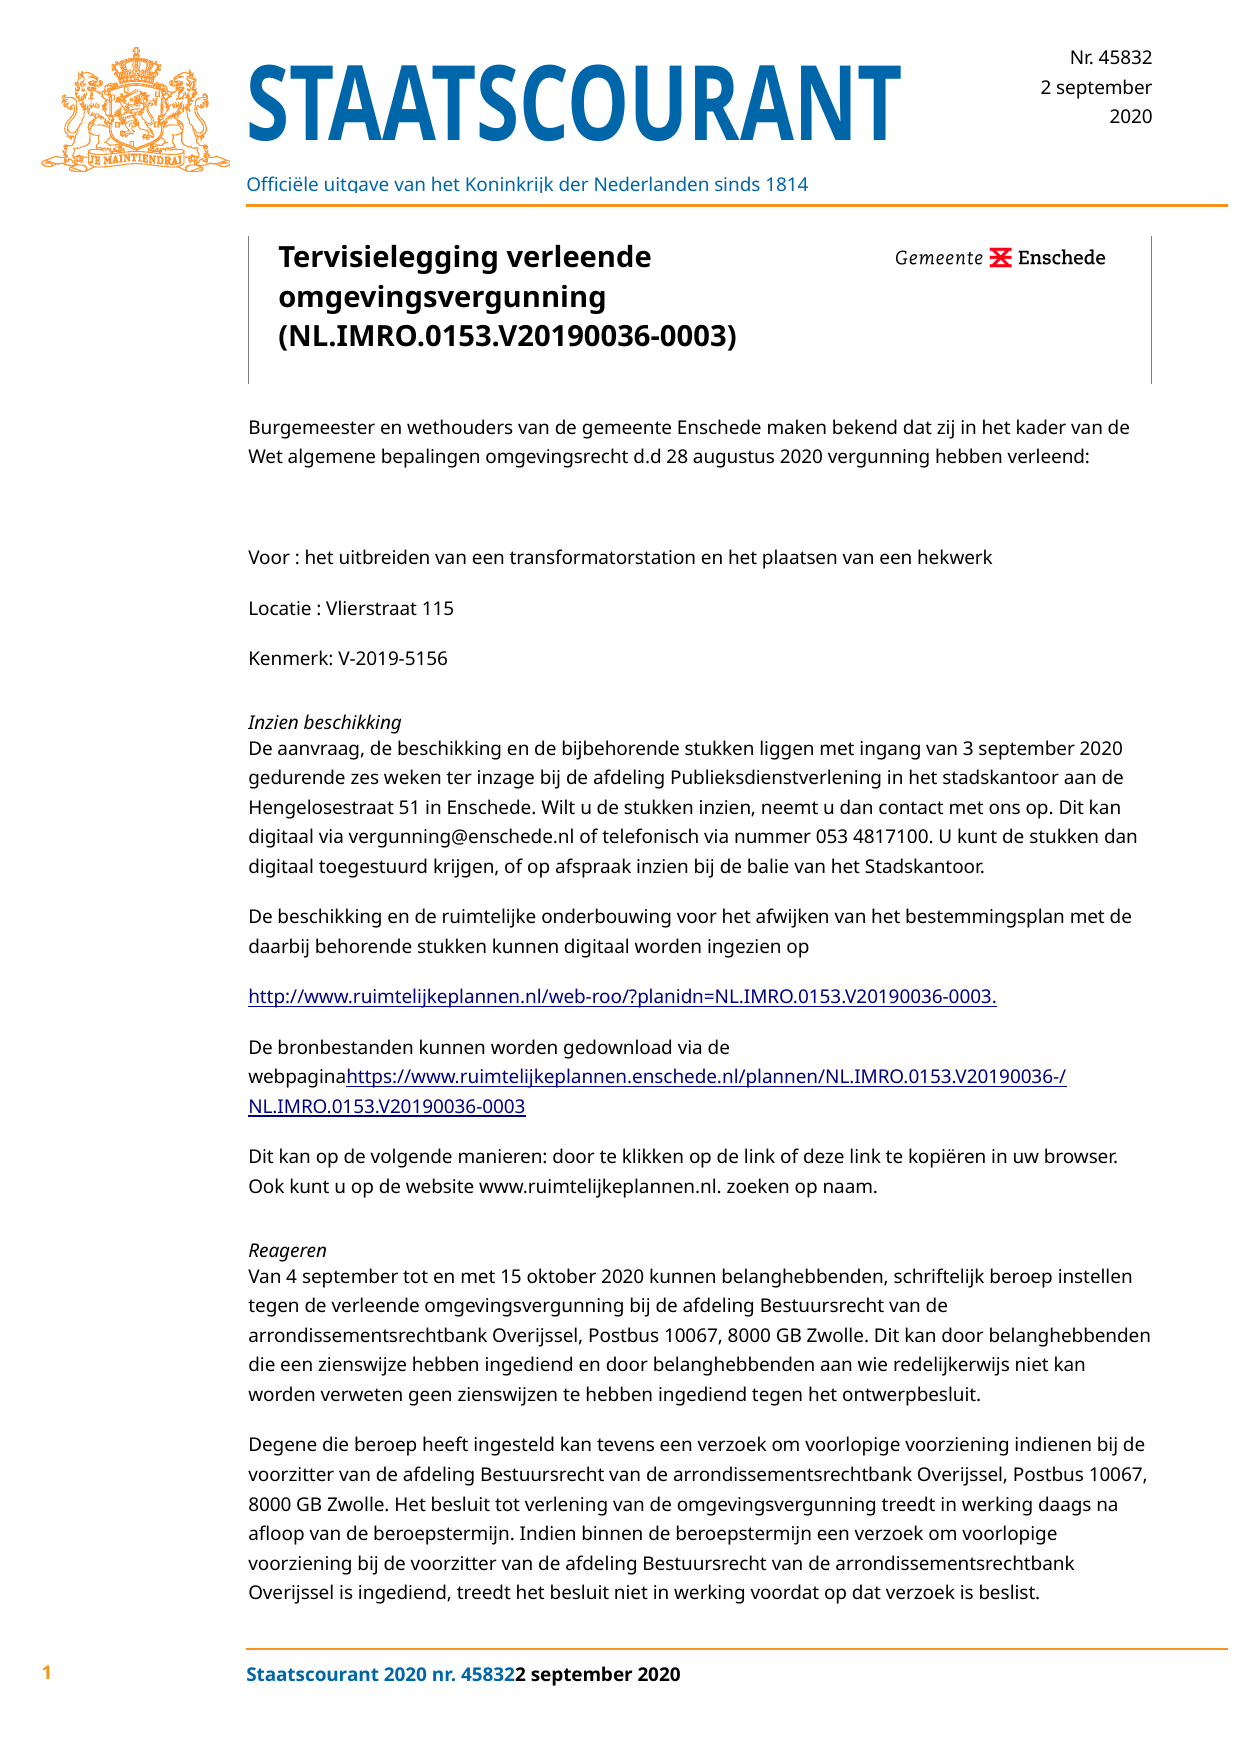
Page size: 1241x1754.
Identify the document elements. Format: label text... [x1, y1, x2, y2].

text Locatie : Vlierstraat 115 [248, 595, 1152, 621]
picture [882, 236, 1119, 279]
text Voor : het uitbreiden van een transformatorstation en het plaatsen van een hekwerk [248, 544, 1152, 570]
text Burgemeester en wethouders van de gemeente Enschede maken bekend dat zij in het kader van de Wet algemene bepalingen omgevingsrecht d.d 28 augustus 2020 vergunning hebben verleend: [248, 414, 1152, 469]
table_header [850, 236, 1151, 384]
text Inzien beschikking [248, 709, 1152, 735]
text De beschikking en de ruimtelijke onderbouwing voor het afwijken van het bestemmingsplan met de daarbij behorende stukken kunnen digitaal worden ingezien op [248, 904, 1152, 959]
text Reageren [248, 1237, 1152, 1263]
text De bronbestanden kunnen worden gedownload via de webpaginahttps://www.ruimtelijkeplannen.enschede.nl/plannen/NL.IMRO.0153.V20190036-/NL.IMRO.0153.V20190036-0003 [248, 1034, 1152, 1119]
text De aanvraag, de beschikking en de bijbehorende stukken liggen met ingang van 3 september 2020 gedurende zes weken ter inzage bij de afdeling Publieksdienstverlening in het stadskantoor aan de Hengelosestraat 51 in Enschede. Wilt u de stukken inzien, neemt u dan contact met ons op. Dit kan digitaal via vergunning@enschede.nl of telefonisch via nummer 053 4817100. U kunt de stukken dan digitaal toegestuurd krijgen, of op afspraak inzien bij de balie van het Stadskantoor. [248, 735, 1152, 879]
text http://www.ruimtelijkeplannen.nl/web-roo/?planidn=NL.IMRO.0153.V20190036-0003. [248, 984, 1152, 1009]
text Degene die beroep heeft ingesteld kan tevens een verzoek om voorlopige voorziening indienen bij de voorzitter van de afdeling Bestuursrecht van de arrondissementsrechtbank Overijssel, Postbus 10067, 8000 GB Zwolle. Het besluit tot verlening van de omgevingsvergunning treedt in werking daags na afloop van de beroepstermijn. Indien binnen de beroepstermijn een verzoek om voorlopige voorziening bij de voorzitter van de afdeling Bestuursrecht van de arrondissementsrechtbank Overijssel is ingediend, treedt het besluit niet in werking voordat op dat verzoek is beslist. [248, 1432, 1152, 1605]
picture [41, 47, 231, 172]
table_header Tervisielegging verleende omgevingsvergunning (NL.IMRO.0153.V20190036-0003) [249, 236, 850, 384]
text Van 4 september tot en met 15 oktober 2020 kunnen belanghebbenden, schriftelijk beroep instellen tegen de verleende omgevingsvergunning bij de afdeling Bestuursrecht van de arrondissementsrechtbank Overijssel, Postbus 10067, 8000 GB Zwolle. Dit kan door belanghebbenden die een zienswijze hebben ingediend en door belanghebbenden aan wie redelijkerwijs niet kan worden verweten geen zienswijzen te hebben ingediend tegen het ontwerpbesluit. [248, 1263, 1152, 1407]
text Kenmerk: V-2019-5156 [248, 645, 1152, 671]
text Dit kan op de volgende manieren: door te klikken op de link of deze link te kopiëren in uw browser. Ook kunt u op de website www.ruimtelijkeplannen.nl. zoeken op naam. [248, 1144, 1152, 1199]
